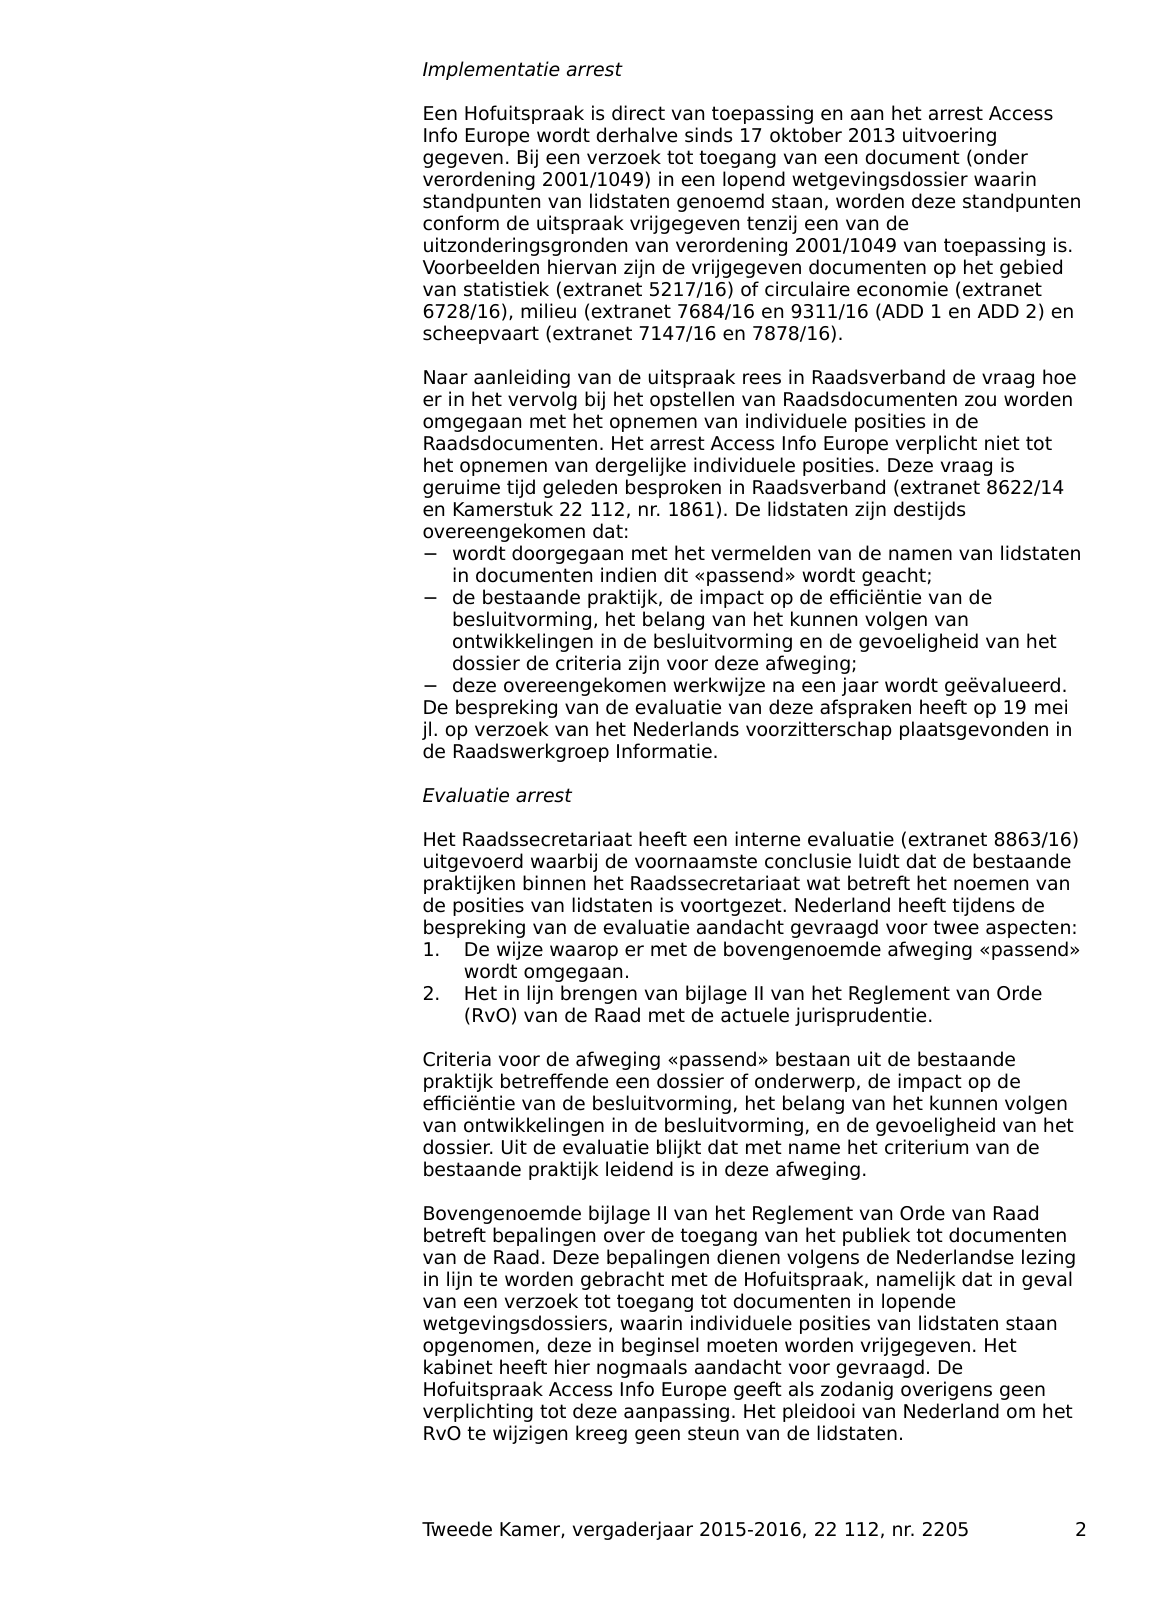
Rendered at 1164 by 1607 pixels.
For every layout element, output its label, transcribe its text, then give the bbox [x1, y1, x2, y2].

text − wordt doorgegaan met het vermelden van de namen van lidstaten in documenten indien dit «passend» wordt geacht; [422, 543, 1087, 587]
subtitle Implementatie arrest [422, 59, 1087, 81]
text 2. Het in lijn brengen van bijlage II van het Reglement van Orde (RvO) van de Raad met de actuele jurisprudentie. [422, 983, 1087, 1027]
text 1. De wijze waarop er met de bovengenoemde afweging «passend» wordt omgegaan. [422, 939, 1087, 983]
text − de bestaande praktijk, de impact op de efficiëntie van de besluitvorming, het belang van het kunnen volgen van ontwikkelingen in de besluitvorming en de gevoeligheid van het dossier de criteria zijn voor deze afweging; [422, 587, 1087, 675]
text Naar aanleiding van de uitspraak rees in Raadsverband de vraag hoe er in het vervolg bij het opstellen van Raadsdocumenten zou worden omgegaan met het opnemen van individuele posities in de Raadsdocumenten. Het arrest Access Info Europe verplicht niet tot het opnemen van dergelijke individuele posities. Deze vraag is geruime tijd geleden besproken in Raadsverband (extranet 8622/14 en Kamerstuk 22 112, nr. 1861). De lidstaten zijn destijds overeengekomen dat: [422, 367, 1087, 543]
text − deze overeengekomen werkwijze na een jaar wordt geëvalueerd. [422, 675, 1087, 697]
subtitle Evaluatie arrest [422, 785, 1087, 807]
text Criteria voor de afweging «passend» bestaan uit de bestaande praktijk betreffende een dossier of onderwerp, de impact op de efficiëntie van de besluitvorming, het belang van het kunnen volgen van ontwikkelingen in de besluitvorming, en de gevoeligheid van het dossier. Uit de evaluatie blijkt dat met name het criterium van de bestaande praktijk leidend is in deze afweging. [422, 1049, 1087, 1181]
text Bovengenoemde bijlage II van het Reglement van Orde van Raad betreft bepalingen over de toegang van het publiek tot documenten van de Raad. Deze bepalingen dienen volgens de Nederlandse lezing in lijn te worden gebracht met de Hofuitspraak, namelijk dat in geval van een verzoek tot toegang tot documenten in lopende wetgevingsdossiers, waarin individuele posities van lidstaten staan opgenomen, deze in beginsel moeten worden vrijgegeven. Het kabinet heeft hier nogmaals aandacht voor gevraagd. De Hofuitspraak Access Info Europe geeft als zodanig overigens geen verplichting tot deze aanpassing. Het pleidooi van Nederland om het RvO te wijzigen kreeg geen steun van de lidstaten. [422, 1203, 1087, 1445]
text De bespreking van de evaluatie van deze afspraken heeft op 19 mei jl. op verzoek van het Nederlands voorzitterschap plaatsgevonden in de Raadswerkgroep Informatie. [422, 697, 1087, 763]
text Een Hofuitspraak is direct van toepassing en aan het arrest Access Info Europe wordt derhalve sinds 17 oktober 2013 uitvoering gegeven. Bij een verzoek tot toegang van een document (onder verordening 2001/1049) in een lopend wetgevingsdossier waarin standpunten van lidstaten genoemd staan, worden deze standpunten conform de uitspraak vrijgegeven tenzij een van de uitzonderingsgronden van verordening 2001/1049 van toepassing is. Voorbeelden hiervan zijn de vrijgegeven documenten op het gebied van statistiek (extranet 5217/16) of circulaire economie (extranet 6728/16), milieu (extranet 7684/16 en 9311/16 (ADD 1 en ADD 2) en scheepvaart (extranet 7147/16 en 7878/16). [422, 103, 1087, 345]
text Het Raadssecretariaat heeft een interne evaluatie (extranet 8863/16) uitgevoerd waarbij de voornaamste conclusie luidt dat de bestaande praktijken binnen het Raadssecretariaat wat betreft het noemen van de posities van lidstaten is voortgezet. Nederland heeft tijdens de bespreking van de evaluatie aandacht gevraagd voor twee aspecten: [422, 829, 1087, 939]
